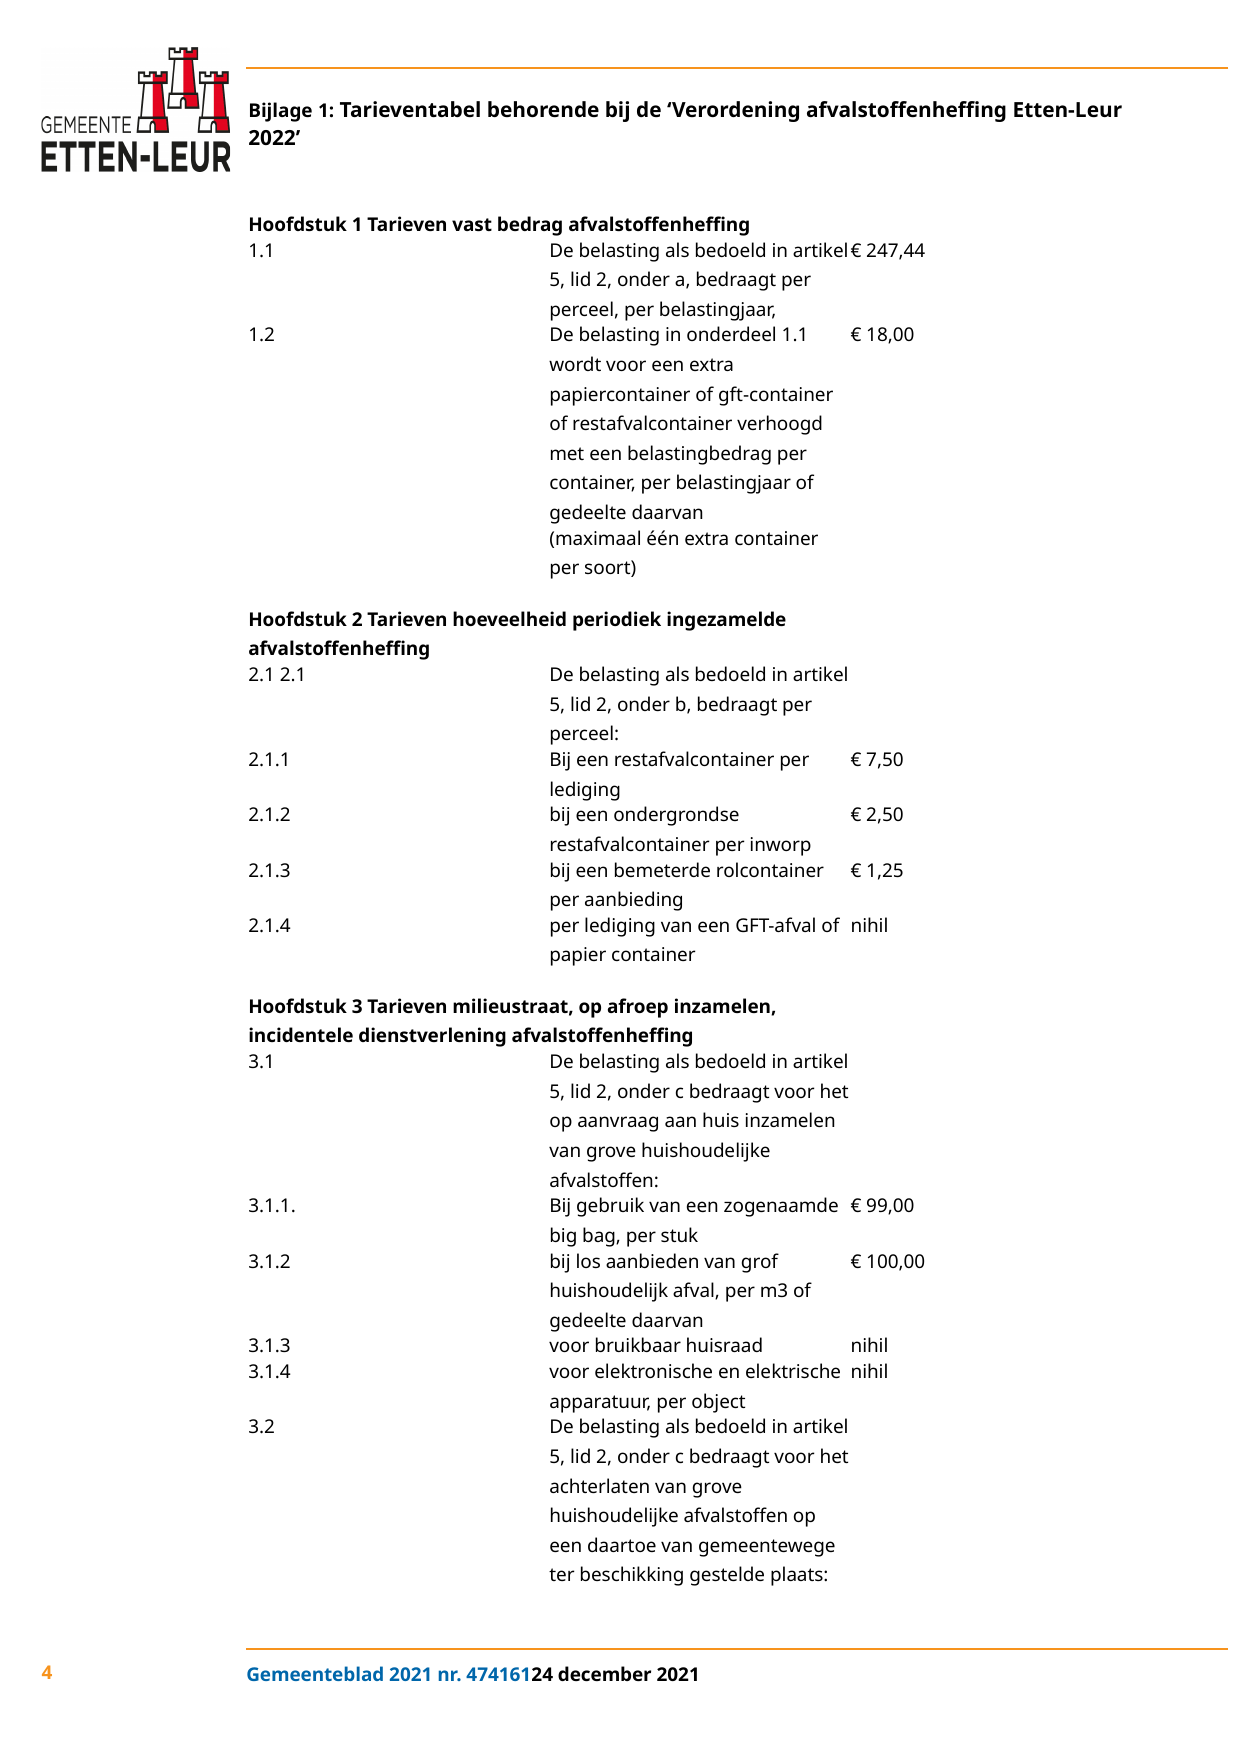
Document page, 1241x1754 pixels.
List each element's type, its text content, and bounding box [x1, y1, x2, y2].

table_cell 3.2 [248, 1414, 549, 1587]
table_cell De belasting als bedoeld in artikel 5, lid 2, onder c bedraagt voor het achterlaten van grove huishoudelijke afvalstoffen op een daartoe van gemeentewege ter beschikking gestelde plaats: [549, 1414, 850, 1587]
picture [41, 47, 231, 172]
table_cell Hoofdstuk 3 Tarieven milieustraat, op afroep inzamelen, incidentele dienstverlening afvalstoffenheffing [248, 993, 850, 1048]
table_cell [850, 525, 1152, 580]
table_header Hoofdstuk 1 Tarieven vast bedrag afvalstoffenheffing [248, 211, 850, 237]
table_cell Bij een restafvalcontainer per lediging [549, 746, 850, 801]
table_cell [850, 993, 1152, 1048]
table_cell 3.1.2 [248, 1248, 549, 1333]
table_cell 1.1 [248, 237, 549, 322]
table_cell € 1,25 [850, 857, 1152, 912]
table_cell per lediging van een GFT-afval of papier container [549, 912, 850, 967]
table_cell bij een bemeterde rolcontainer per aanbieding [549, 857, 850, 912]
table_cell [248, 580, 549, 606]
table_cell voor bruikbaar huisraad [549, 1333, 850, 1358]
table_cell 3.1 [248, 1049, 549, 1192]
table_cell € 247,44 [850, 237, 1152, 322]
table_cell [850, 968, 1152, 993]
table_cell Hoofdstuk 2 Tarieven hoeveelheid periodiek ingezamelde afvalstoffenheffing [248, 606, 850, 661]
table_cell (maximaal één extra container per soort) [549, 525, 850, 580]
table_cell voor elektronische en elektrische apparatuur, per object [549, 1359, 850, 1414]
table_cell bij los aanbieden van grof huishoudelijk afval, per m3 of gedeelte daarvan [549, 1248, 850, 1333]
table_cell nihil [850, 1333, 1152, 1358]
table_cell [850, 1049, 1152, 1192]
table_cell [850, 606, 1152, 661]
table_cell [850, 580, 1152, 606]
table_cell [248, 968, 850, 993]
text Bijlage 1: Tarieventabel behorende bij de ‘Verordening afvalstoffenheffing Etten-Leur 2022’ [248, 95, 1152, 152]
table_cell [248, 525, 549, 580]
table_cell Bij gebruik van een zogenaamde big bag, per stuk [549, 1193, 850, 1248]
table_cell € 99,00 [850, 1193, 1152, 1248]
table_cell 1.2 [248, 322, 549, 525]
table_cell [549, 580, 850, 606]
table_cell € 18,00 [850, 322, 1152, 525]
table_cell 2.1.3 [248, 857, 549, 912]
table_cell De belasting als bedoeld in artikel 5, lid 2, onder a, bedraagt per perceel, per belastingjaar, [549, 237, 850, 322]
table_cell 2.1.2 [248, 801, 549, 857]
table_cell 2.1 2.1 [248, 661, 549, 746]
table_cell 3.1.4 [248, 1359, 549, 1414]
table_cell 3.1.3 [248, 1333, 549, 1358]
table_cell 2.1.1 [248, 746, 549, 801]
table_cell bij een ondergrondse restafvalcontainer per inworp [549, 801, 850, 857]
table_cell nihil [850, 912, 1152, 967]
table_cell De belasting als bedoeld in artikel 5, lid 2, onder c bedraagt voor het op aanvraag aan huis inzamelen van grove huishoudelijke afvalstoffen: [549, 1049, 850, 1192]
table_cell De belasting in onderdeel 1.1 wordt voor een extra papiercontainer of gft-container of restafvalcontainer verhoogd met een belastingbedrag per container, per belastingjaar of gedeelte daarvan [549, 322, 850, 525]
table_header [850, 211, 1152, 237]
table_cell [850, 661, 1152, 746]
table_cell nihil [850, 1359, 1152, 1414]
table_cell € 2,50 [850, 801, 1152, 857]
table_cell De belasting als bedoeld in artikel 5, lid 2, onder b, bedraagt per perceel: [549, 661, 850, 746]
table_cell 3.1.1. [248, 1193, 549, 1248]
table_cell [850, 1414, 1152, 1587]
table_cell € 100,00 [850, 1248, 1152, 1333]
table_cell € 7,50 [850, 746, 1152, 801]
table_cell 2.1.4 [248, 912, 549, 967]
